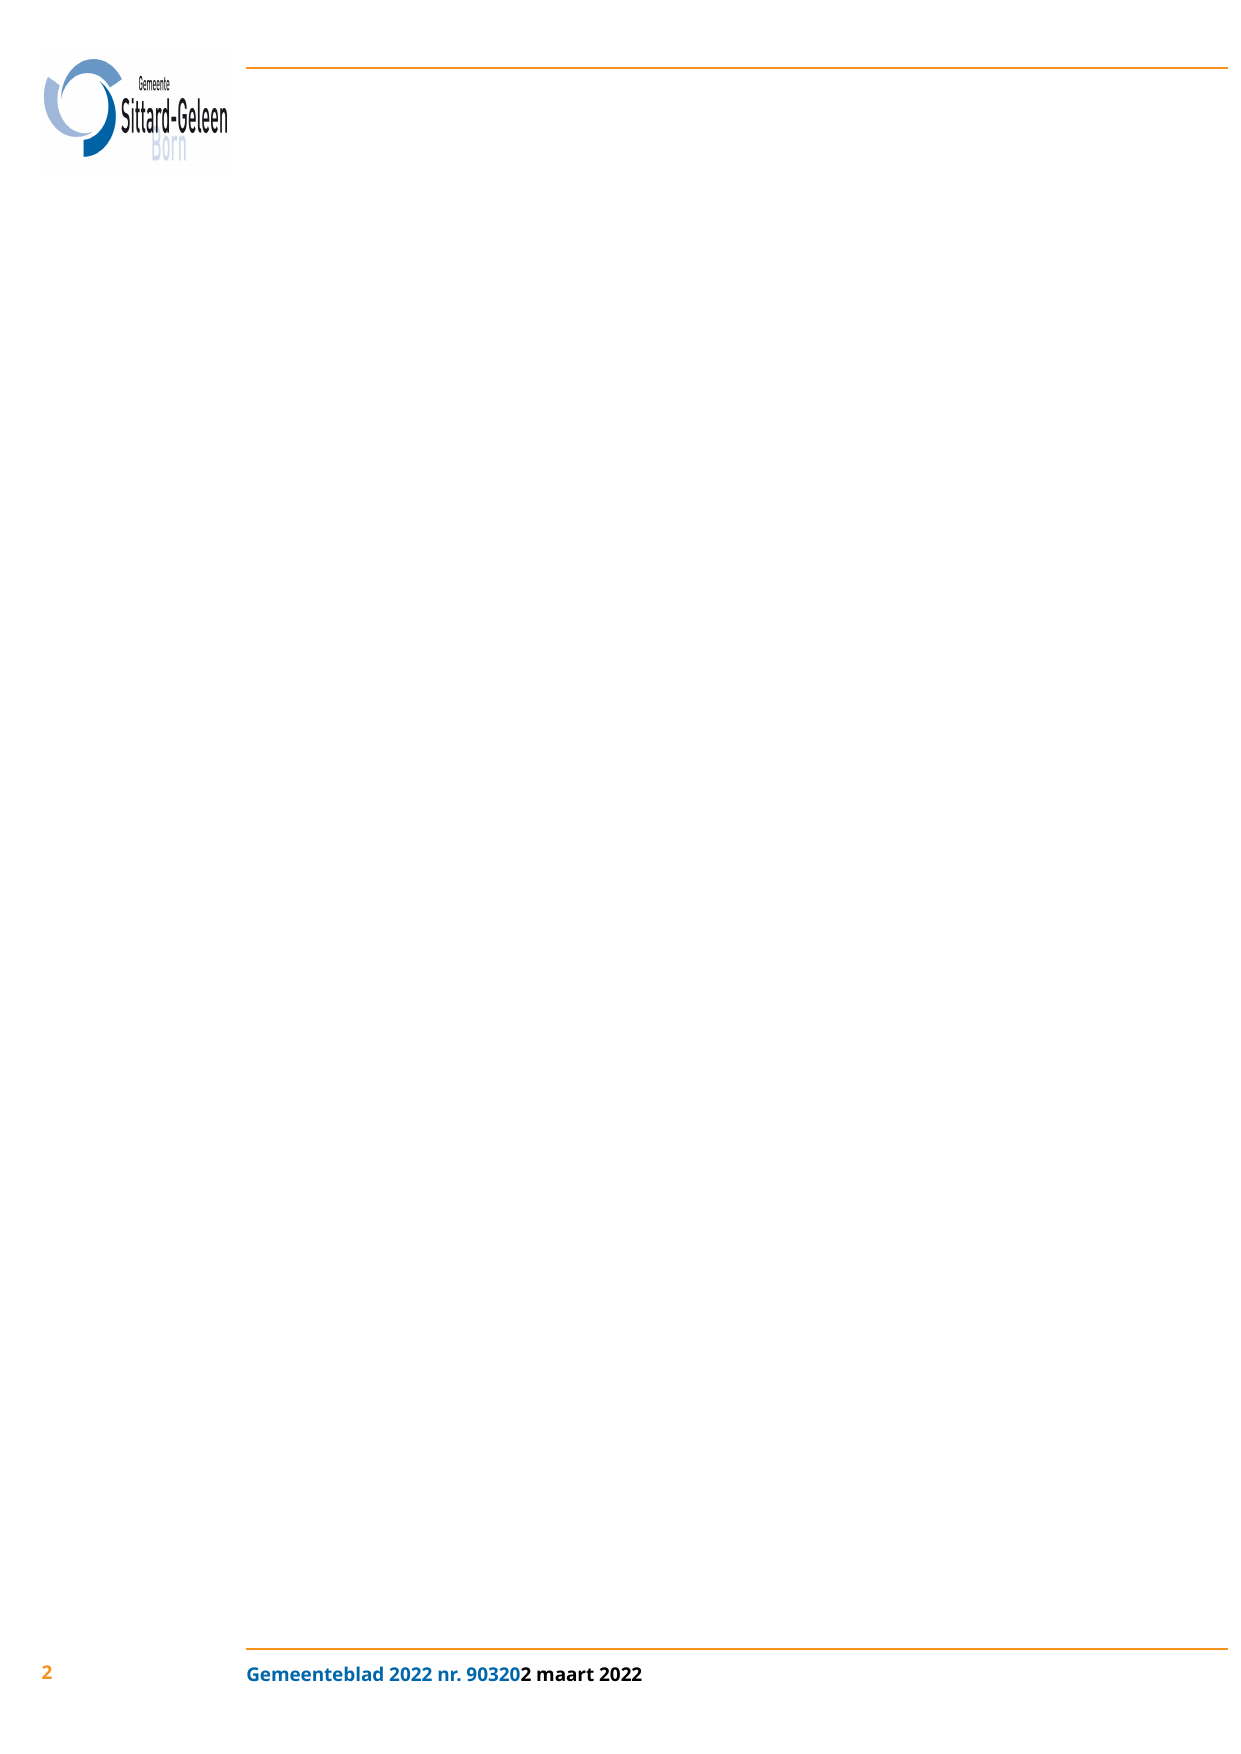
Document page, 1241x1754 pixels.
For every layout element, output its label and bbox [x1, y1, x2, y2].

picture [41, 47, 231, 172]
